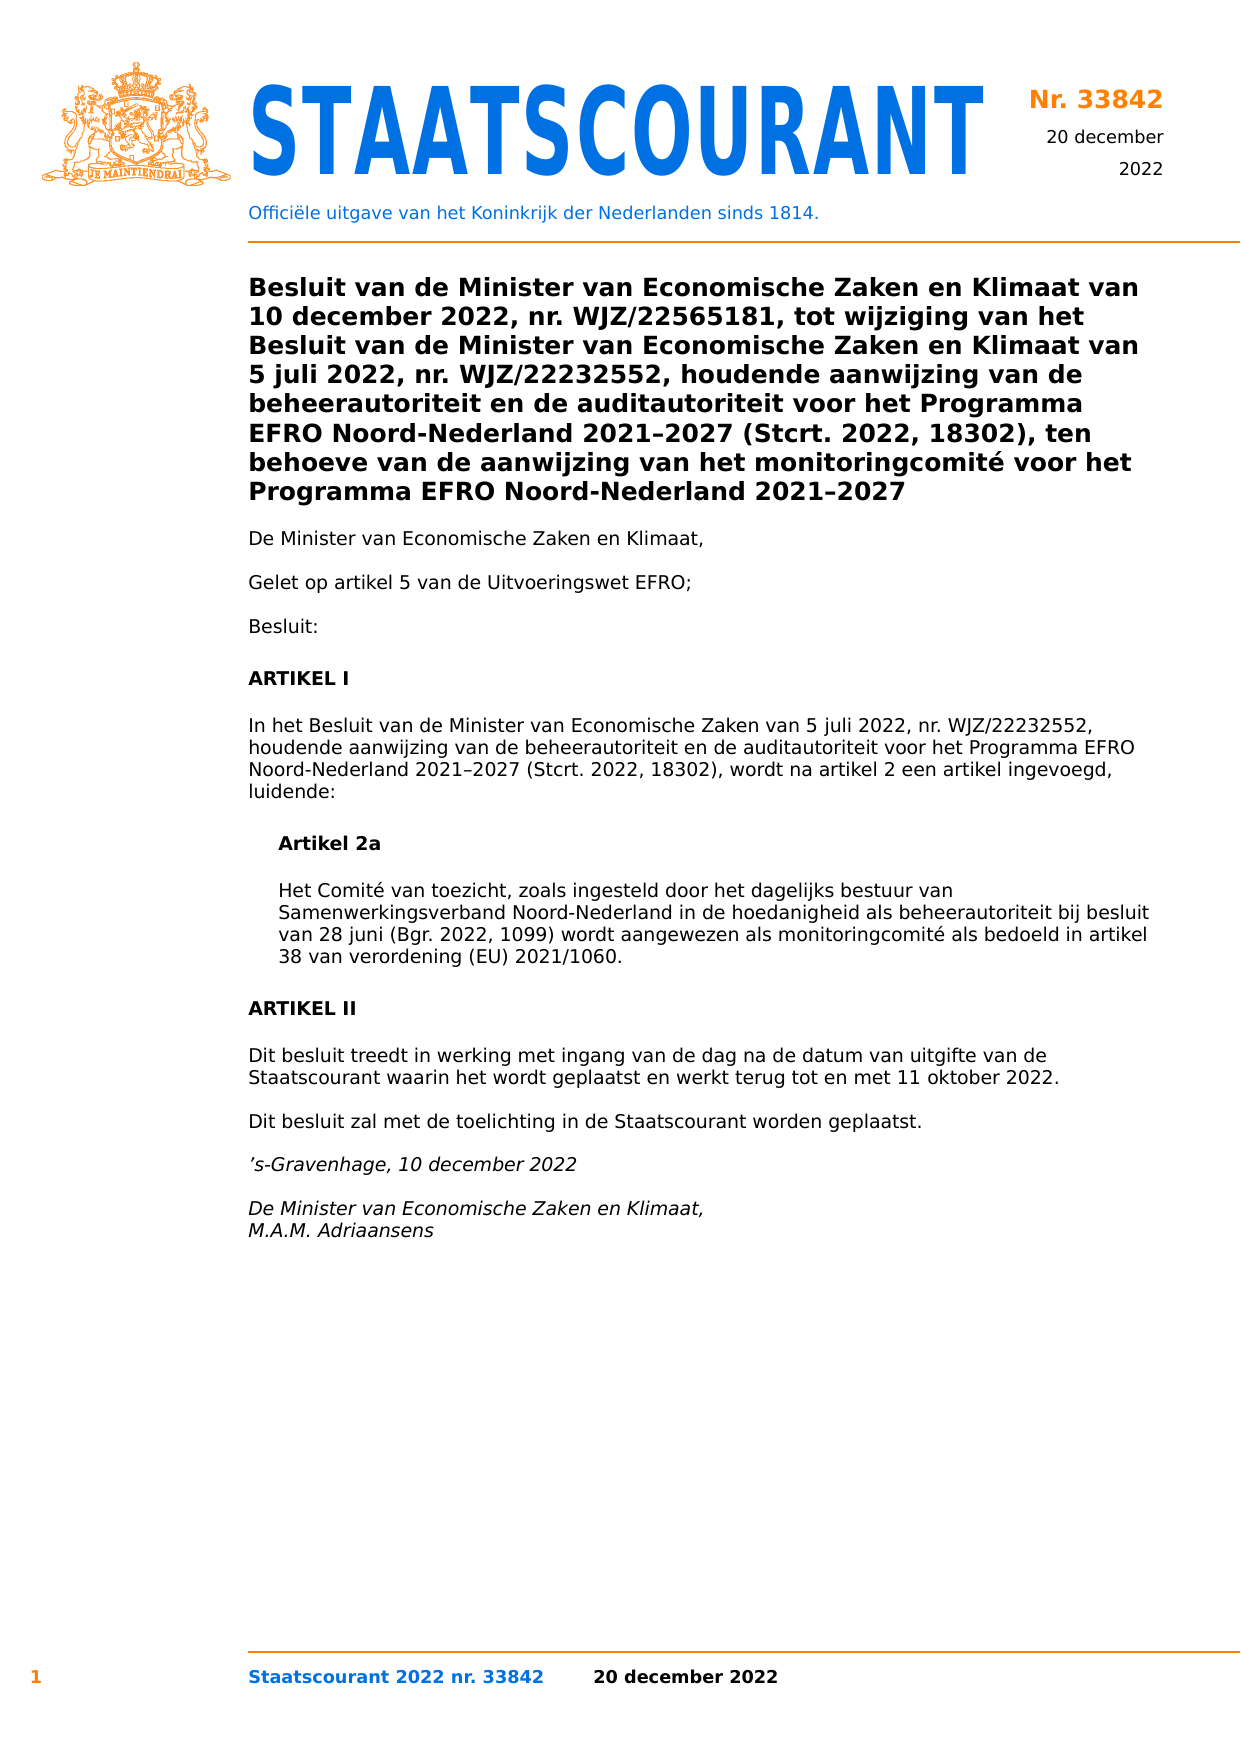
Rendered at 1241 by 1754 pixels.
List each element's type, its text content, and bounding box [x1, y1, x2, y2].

subtitle Artikel 2a [278, 833, 1163, 855]
table_cell Officiële uitgave van het Koninkrijk der Nederlanden sinds 1814. [248, 203, 1240, 241]
picture [41, 62, 231, 186]
table_header Nr. 33842 [998, 62, 1240, 121]
subtitle ARTIKEL I [248, 668, 1163, 690]
table_cell 2022 [998, 153, 1240, 203]
text Besluit: [248, 616, 1163, 638]
text Het Comité van toezicht, zoals ingesteld door het dagelijks bestuur van Samenwerkingsverband Noord-Nederland in de hoedanigheid als beheerautoriteit bij besluit van 28 juni (Bgr. 2022, 1099) wordt aangewezen als monitoringcomité als bedoeld in artikel 38 van verordening (EU) 2021/1060. [278, 880, 1163, 968]
table_cell 20 december [998, 121, 1240, 153]
subtitle ARTIKEL II [248, 998, 1163, 1020]
table_header STAATSCOURANT [248, 62, 998, 203]
text De Minister van Economische Zaken en Klimaat, M.A.M. Adriaansens [248, 1198, 1163, 1242]
text Gelet op artikel 5 van de Uitvoeringswet EFRO; [248, 572, 1163, 594]
table_header [25, 62, 248, 241]
text De Minister van Economische Zaken en Klimaat, [248, 528, 1163, 550]
subtitle Besluit van de Minister van Economische Zaken en Klimaat van 10 december 2022, nr. WJZ/22565181, tot wijziging van het Besluit van de Minister van Economische Zaken en Klimaat van 5 juli 2022, nr. WJZ/22232552, houdende aanwijzing van de beheerautoriteit en de auditautoriteit voor het Programma EFRO Noord-Nederland 2021–2027 (Stcrt. 2022, 18302), ten behoeve van de aanwijzing van het monitoringcomité voor het Programma EFRO Noord-Nederland 2021–2027 [248, 273, 1163, 506]
text In het Besluit van de Minister van Economische Zaken van 5 juli 2022, nr. WJZ/22232552, houdende aanwijzing van de beheerautoriteit en de auditautoriteit voor het Programma EFRO Noord-Nederland 2021–2027 (Stcrt. 2022, 18302), wordt na artikel 2 een artikel ingevoegd, luidende: [248, 715, 1163, 803]
text Dit besluit zal met de toelichting in de Staatscourant worden geplaatst. [248, 1111, 1163, 1132]
text ’s-Gravenhage, 10 december 2022 [248, 1154, 1163, 1176]
text Dit besluit treedt in werking met ingang van de dag na de datum van uitgifte van de Staatscourant waarin het wordt geplaatst en werkt terug tot en met 11 oktober 2022. [248, 1045, 1163, 1089]
